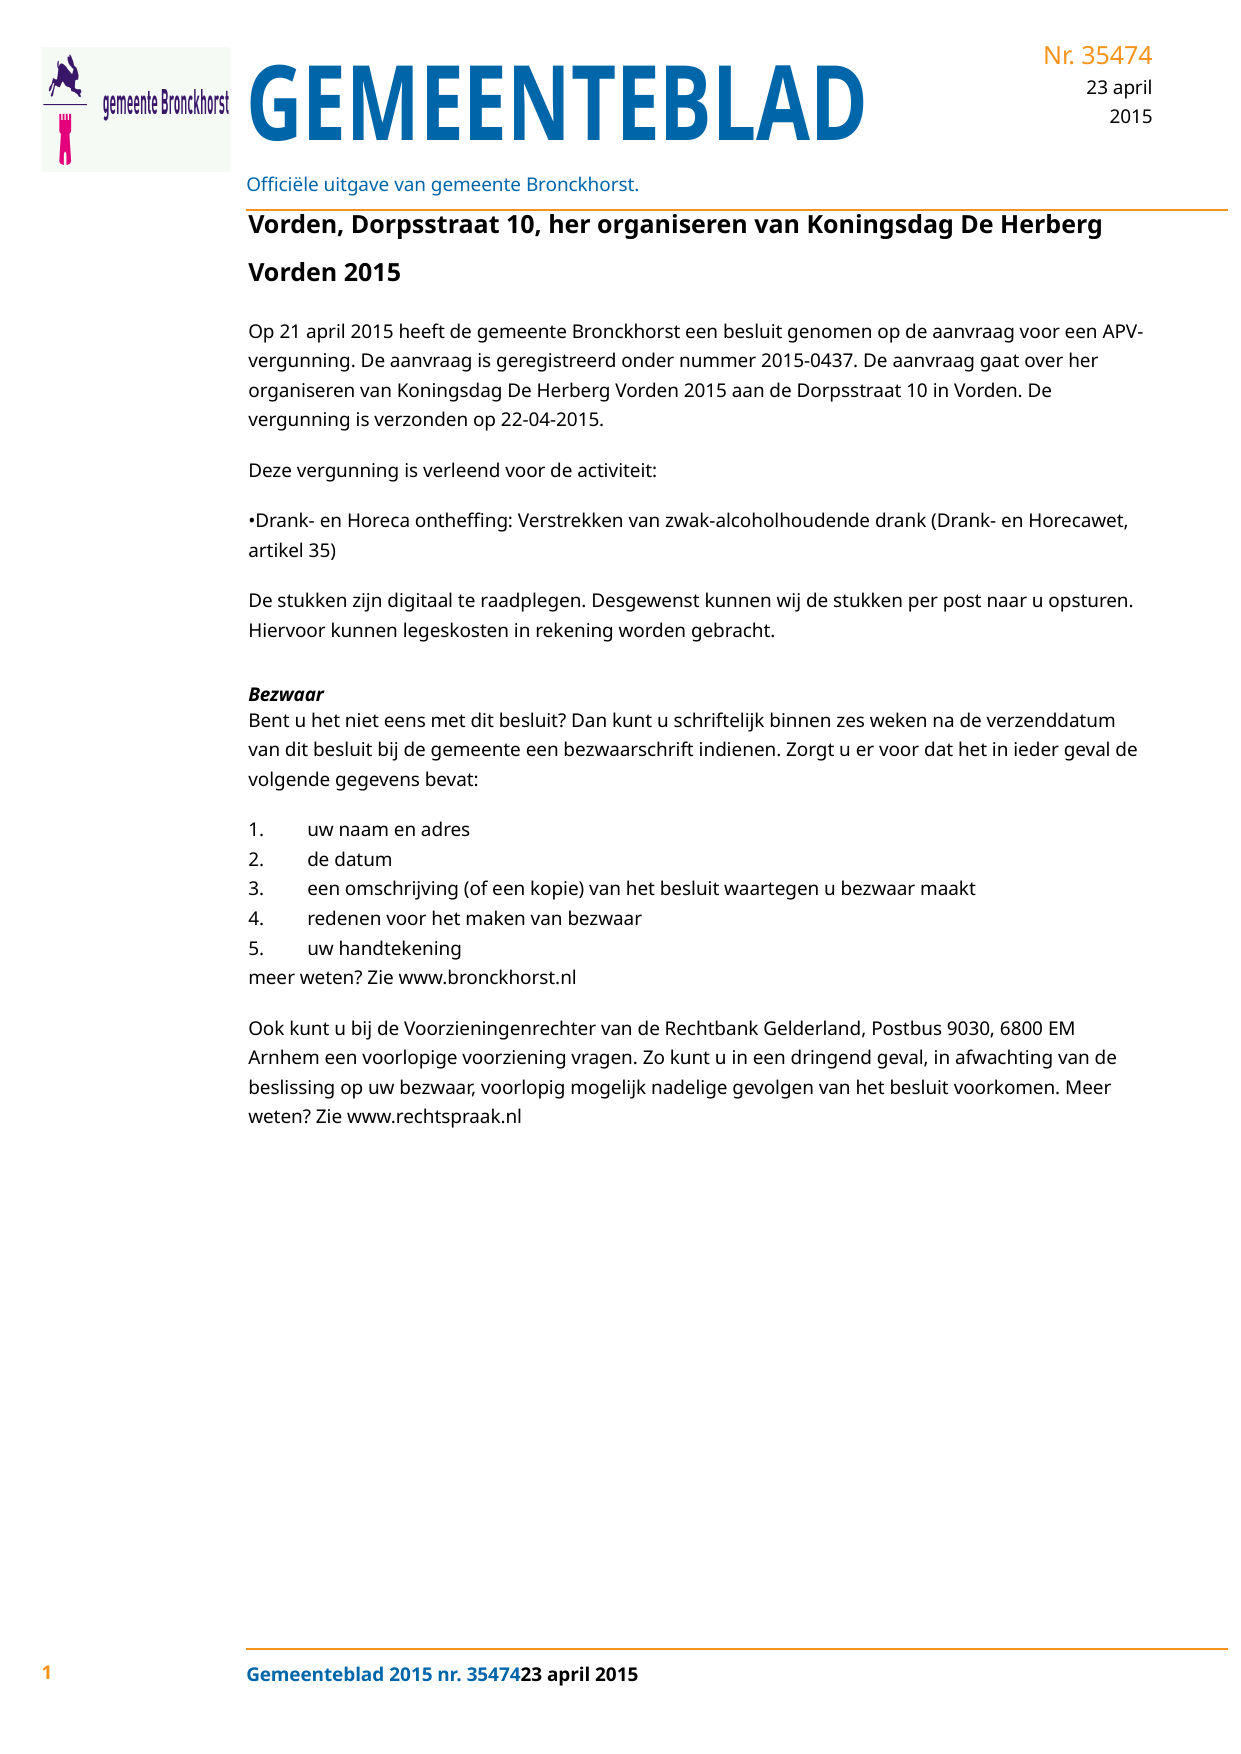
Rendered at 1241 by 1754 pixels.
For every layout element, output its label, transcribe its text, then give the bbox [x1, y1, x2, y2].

text De stukken zijn digitaal te raadplegen. Desgewenst kunnen wij de stukken per post naar u opsturen. Hiervoor kunnen legeskosten in rekening worden gebracht. [248, 587, 1152, 643]
list de datum [248, 846, 1152, 872]
list redenen voor het maken van bezwaar [248, 905, 1152, 931]
text •Drank- en Horeca ontheffing: Verstrekken van zwak-alcoholhoudende drank (Drank- en Horecawet, artikel 35) [248, 507, 1152, 563]
text Deze vergunning is verleend voor de activiteit: [248, 457, 1152, 483]
text Bent u het niet eens met dit besluit? Dan kunt u schriftelijk binnen zes weken na de verzenddatum van dit besluit bij de gemeente een bezwaarschrift indienen. Zorgt u er voor dat het in ieder geval de volgende gegevens bevat: [248, 707, 1152, 792]
list uw handtekening [248, 935, 1152, 960]
text Ook kunt u bij de Voorzieningenrechter van de Rechtbank Gelderland, Postbus 9030, 6800 EM Arnhem een voorlopige voorziening vragen. Zo kunt u in een dringend geval, in afwachting van de beslissing op uw bezwaar, voorlopig mogelijk nadelige gevolgen van het besluit voorkomen. Meer weten? Zie www.rechtspraak.nl [248, 1015, 1152, 1129]
text Bezwaar [248, 681, 1152, 707]
text Vorden, Dorpsstraat 10, her organiseren van Koningsdag De Herberg Vorden 2015 [248, 211, 1152, 288]
list een omschrijving (of een kopie) van het besluit waartegen u bezwaar maakt [248, 876, 1152, 901]
list uw naam en adres [248, 816, 1152, 842]
text Op 21 april 2015 heeft de gemeente Bronckhorst een besluit genomen op de aanvraag voor een APV-vergunning. De aanvraag is geregistreerd onder nummer 2015-0437. De aanvraag gaat over her organiseren van Koningsdag De Herberg Vorden 2015 aan de Dorpsstraat 10 in Vorden. De vergunning is verzonden op 22-04-2015. [248, 318, 1152, 432]
picture [41, 47, 231, 172]
text meer weten? Zie www.bronckhorst.nl [248, 964, 1152, 990]
